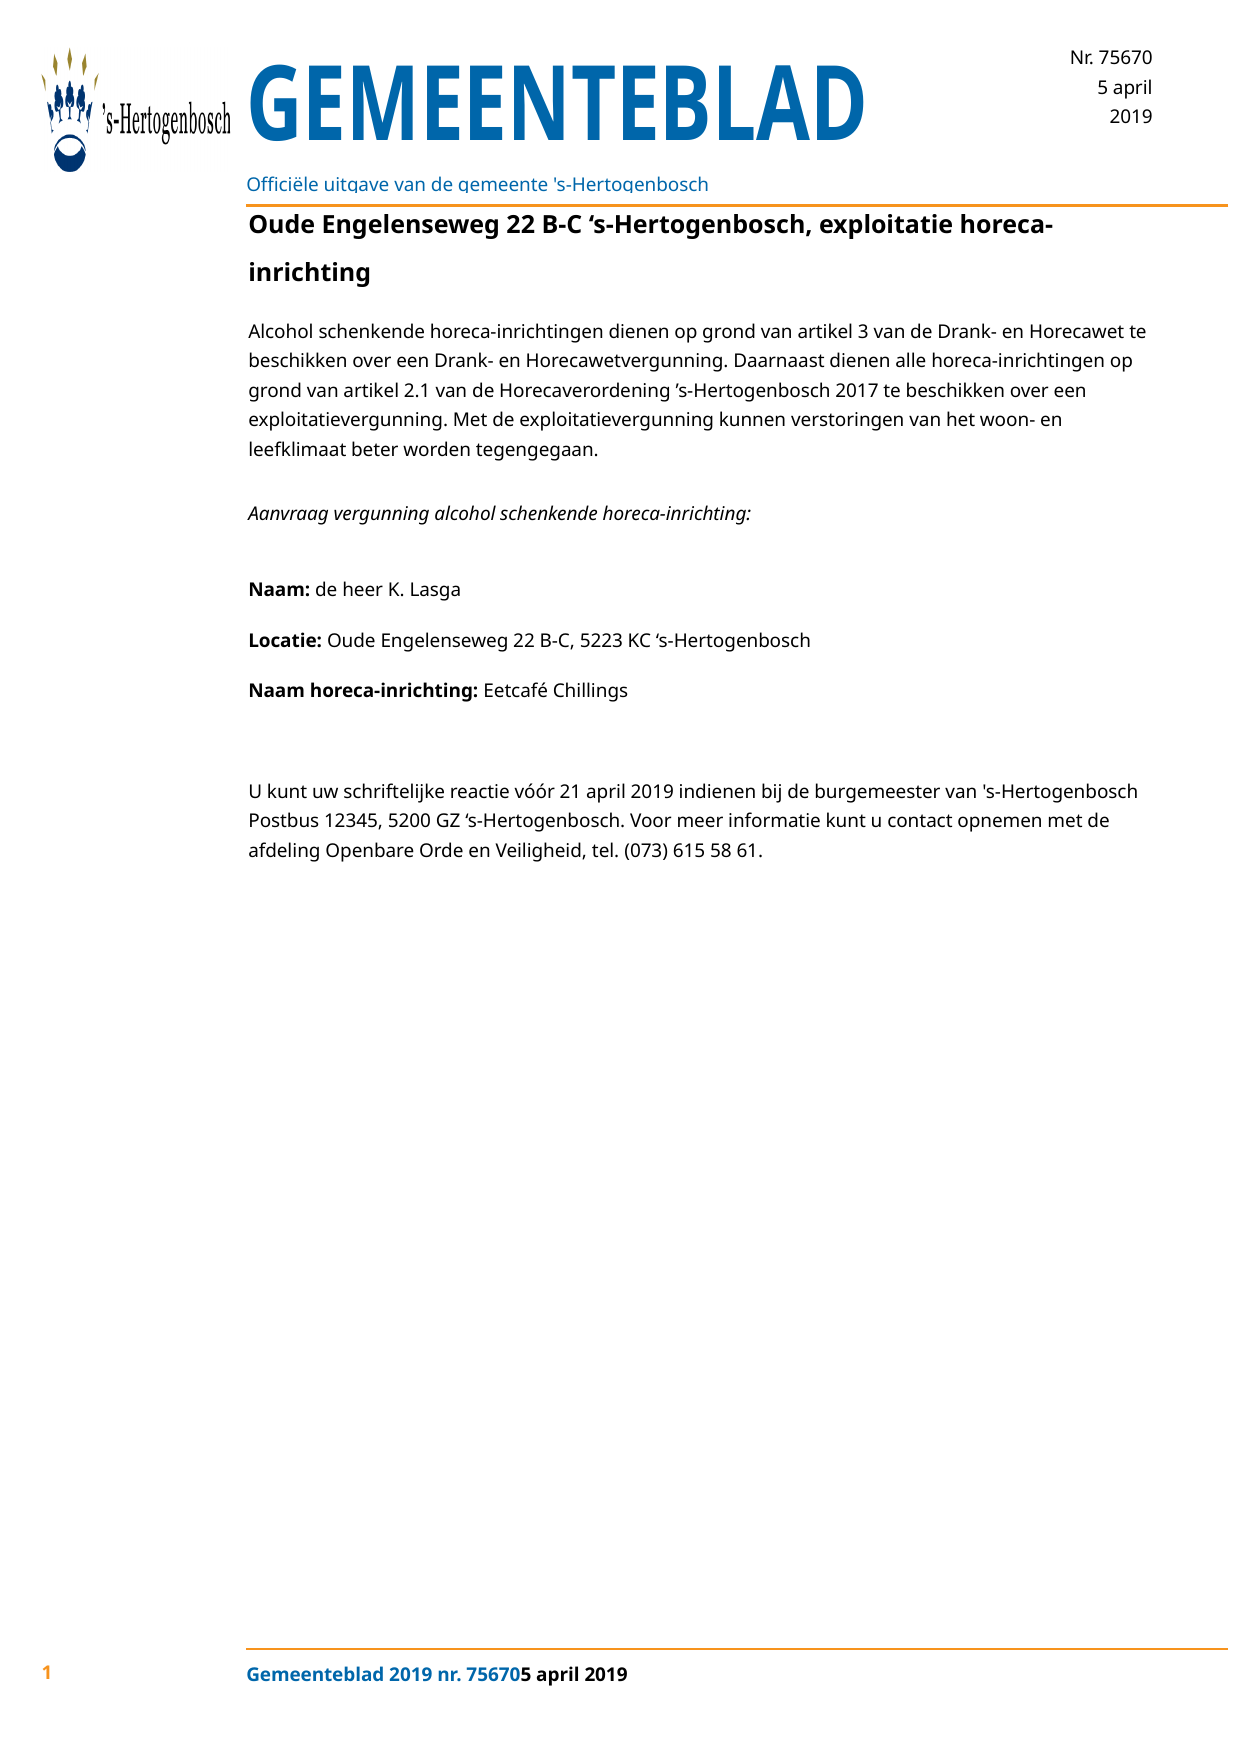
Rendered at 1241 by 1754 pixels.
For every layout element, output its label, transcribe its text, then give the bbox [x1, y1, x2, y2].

text Oude Engelenseweg 22 B-C ‘s-Hertogenbosch, exploitatie horeca-inrichting [248, 207, 1152, 288]
text U kunt uw schriftelijke reactie vóór 21 april 2019 indienen bij de burgemeester van 's-Hertogenbosch Postbus 12345, 5200 GZ ‘s-Hertogenbosch. Voor meer informatie kunt u contact opnemen met de afdeling Openbare Orde en Veiligheid, tel. (073) 615 58 61. [248, 778, 1152, 863]
text Alcohol schenkende horeca-inrichtingen dienen op grond van artikel 3 van de Drank- en Horecawet te beschikken over een Drank- en Horecawetvergunning. Daarnaast dienen alle horeca-inrichtingen op grond van artikel 2.1 van de Horecaverordening ’s-Hertogenbosch 2017 te beschikken over een exploitatievergunning. Met de exploitatievergunning kunnen verstoringen van het woon- en leefklimaat beter worden tegengegaan. [248, 318, 1152, 462]
text Aanvraag vergunning alcohol schenkende horeca-inrichting: [248, 500, 1152, 526]
text Locatie: Oude Engelenseweg 22 B-C, 5223 KC ‘s-Hertogenbosch [248, 627, 1152, 652]
picture [41, 47, 231, 172]
text Naam horeca-inrichting: Eetcafé Chillings [248, 677, 1152, 703]
text Naam: de heer K. Lasga [248, 576, 1152, 602]
